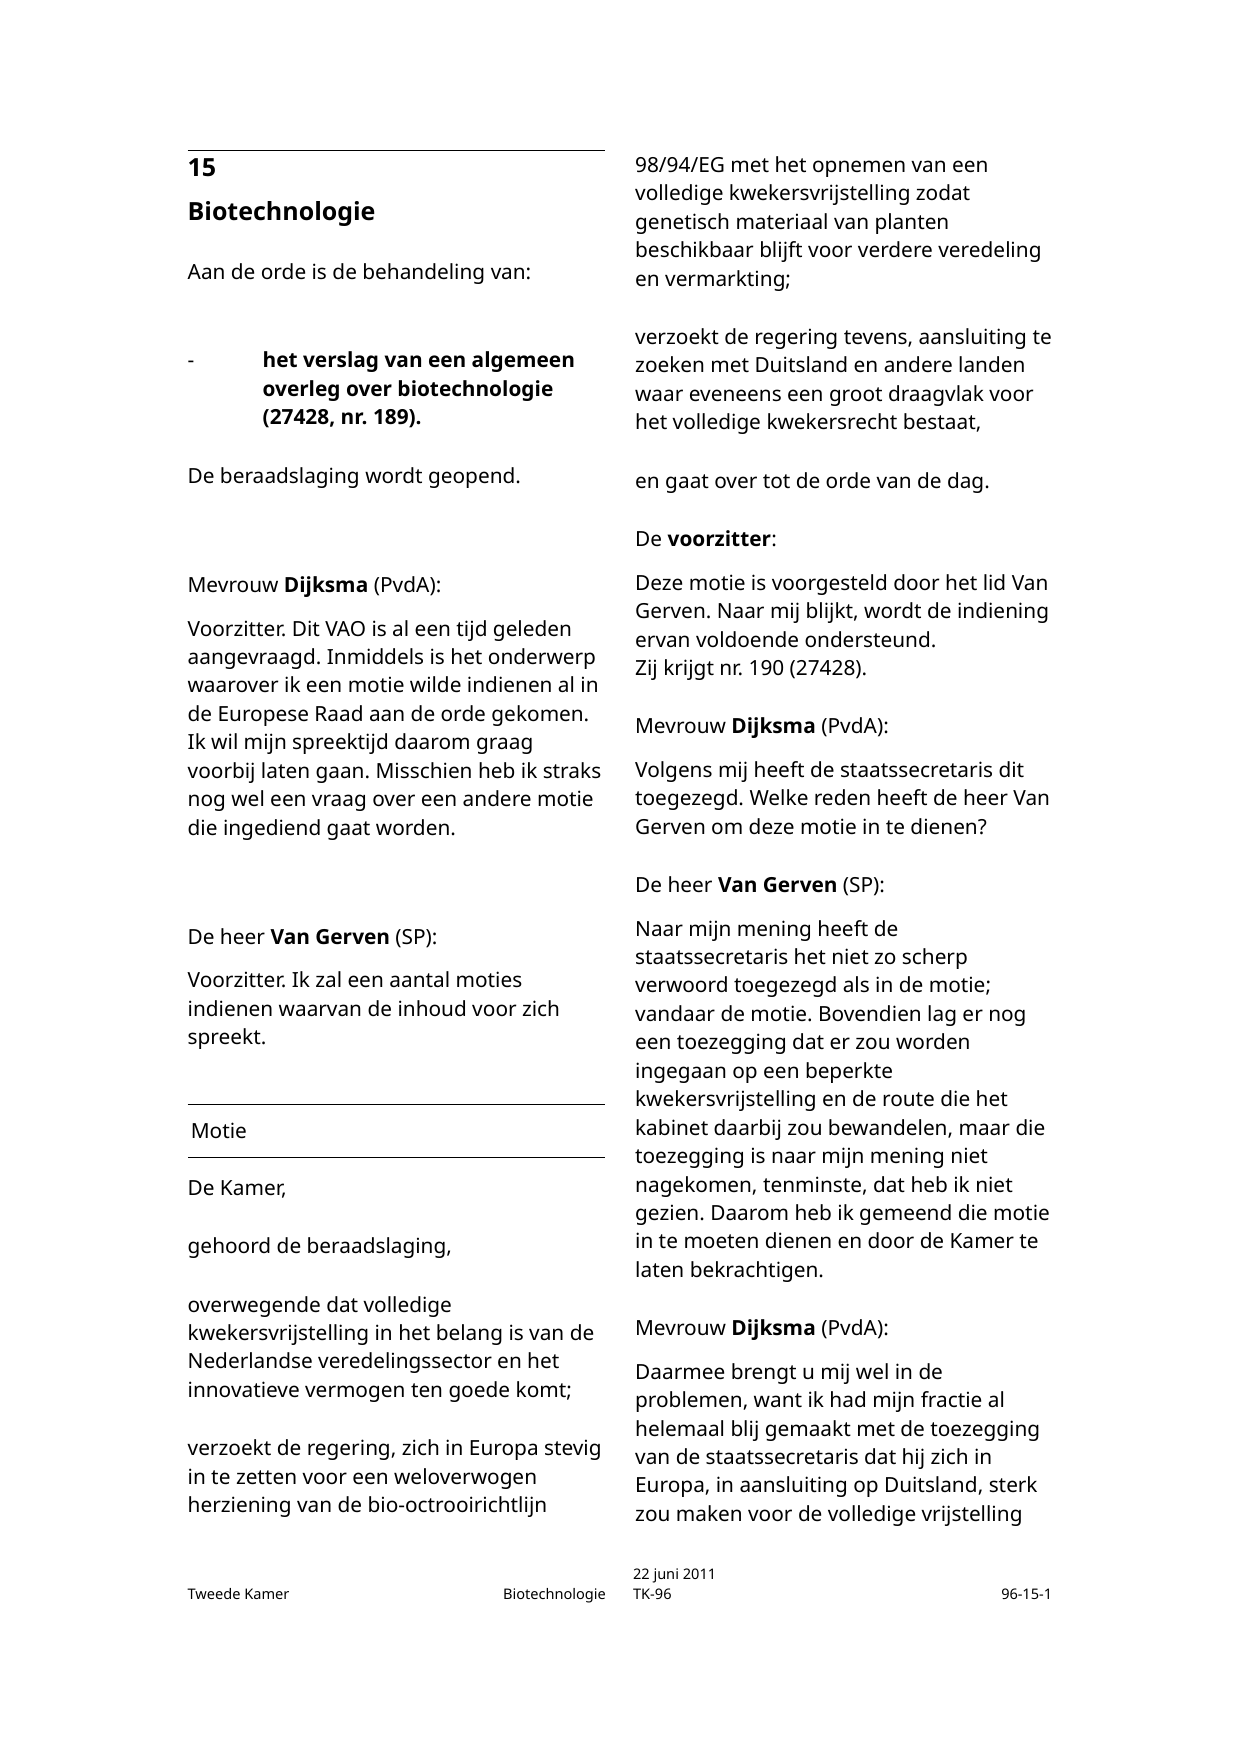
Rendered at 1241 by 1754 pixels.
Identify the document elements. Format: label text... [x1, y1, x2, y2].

text en gaat over tot de orde van de dag. [635, 466, 1053, 494]
text Deze motie is voorgesteld door het lid Van Gerven. Naar mij blijkt, wordt de indiening ervan voldoende ondersteund. [635, 568, 1053, 653]
text Daarmee brengt u mij wel in de problemen, want ik had mijn fractie al helemaal blij gemaakt met de toezegging van de staatssecretaris dat hij zich in Europa, in aansluiting op Duitsland, sterk zou maken voor de volledige vrijstelling [635, 1357, 1053, 1527]
text Mevrouw Dijksma (PvdA): [187, 570, 605, 599]
text  [187, 519, 605, 548]
text De voorzitter: [635, 524, 1053, 553]
list het verslag van een algemeen overleg over biotechnologie (27428, nr. 189). [187, 346, 605, 431]
text Voorzitter. Ik zal een aantal moties indienen waarvan de inhoud voor zich spreekt. [187, 966, 605, 1051]
text De heer Van Gerven (SP): [635, 870, 1053, 899]
text Biotechnologie [187, 193, 605, 227]
text Voorzitter. Dit VAO is al een tijd geleden aangevraagd. Inmiddels is het onderwerp waarover ik een motie wilde indienen al in de Europese Raad aan de orde gekomen. Ik wil mijn spreektijd daarom graag voorbij laten gaan. Misschien heb ik straks nog wel een vraag over een andere motie die ingediend gaat worden. [187, 614, 605, 841]
text Aan de orde is de behandeling van: [187, 257, 605, 286]
text 98/94/EG met het opnemen van een volledige kwekersvrijstelling zodat genetisch materiaal van planten beschikbaar blijft voor verdere veredeling en vermarkting; [635, 150, 1053, 292]
text gehoord de beraadslaging, [187, 1231, 605, 1260]
text  [187, 871, 605, 900]
text overwegende dat volledige kwekersvrijstelling in het belang is van de Nederlandse veredelingssector en het innovatieve vermogen ten goede komt; [187, 1290, 605, 1403]
text verzoekt de regering, zich in Europa stevig in te zetten voor een weloverwogen herziening van de bio-octrooirichtlijn [187, 1433, 605, 1519]
text verzoekt de regering tevens, aansluiting te zoeken met Duitsland en andere landen waar eveneens een groot draagvlak voor het volledige kwekersrecht bestaat, [635, 322, 1053, 436]
text Mevrouw Dijksma (PvdA): [635, 712, 1053, 740]
text Mevrouw Dijksma (PvdA): [635, 1313, 1053, 1342]
text 15 [187, 151, 605, 184]
text De Kamer, [187, 1173, 605, 1201]
text De beraadslaging wordt geopend. [187, 461, 605, 489]
subtitle Motie [187, 1105, 605, 1158]
text Naar mijn mening heeft de staatssecretaris het niet zo scherp verwoord toegezegd als in de motie; vandaar de motie. Bovendien lag er nog een toezegging dat er zou worden ingegaan op een beperkte kwekersvrijstelling en de route die het kabinet daarbij zou bewandelen, maar die toezegging is naar mijn mening niet nagekomen, tenminste, dat heb ik niet gezien. Daarom heb ik gemeend die motie in te moeten dienen en door de Kamer te laten bekrachtigen. [635, 914, 1053, 1283]
text De heer Van Gerven (SP): [187, 922, 605, 951]
text Volgens mij heeft de staatssecretaris dit toegezegd. Welke reden heeft de heer Van Gerven om deze motie in te dienen? [635, 755, 1053, 840]
text Zij krijgt nr. 190 (27428). [635, 653, 1053, 682]
